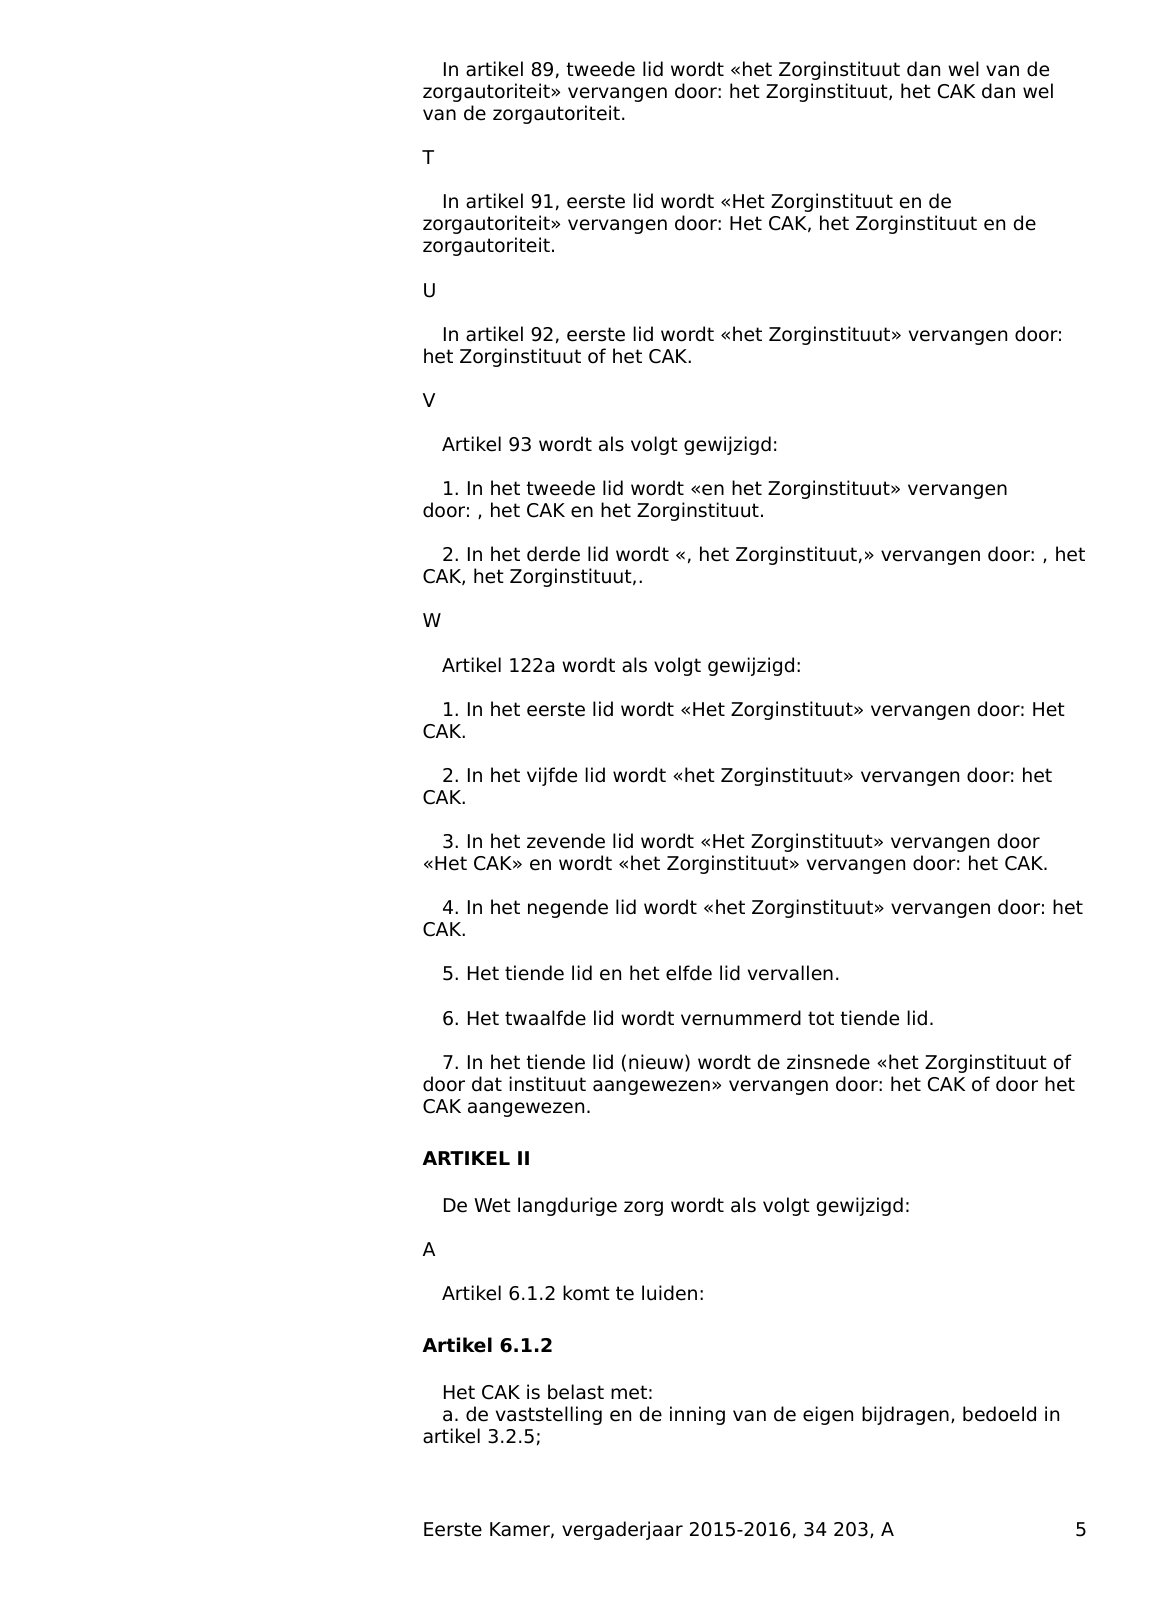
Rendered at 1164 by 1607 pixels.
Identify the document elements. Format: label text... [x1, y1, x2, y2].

text De Wet langdurige zorg wordt als volgt gewijzigd: [422, 1194, 1087, 1217]
text In artikel 89, tweede lid wordt «het Zorginstituut dan wel van de zorgautoriteit» vervangen door: het Zorginstituut, het CAK dan wel van de zorgautoriteit. [422, 59, 1087, 125]
subtitle ARTIKEL II [422, 1148, 1087, 1169]
text 2. In het vijfde lid wordt «het Zorginstituut» vervangen door: het CAK. [422, 765, 1087, 809]
text T [422, 147, 1087, 169]
text Artikel 6.1.2 komt te luiden: [422, 1283, 1087, 1305]
text 5. Het tiende lid en het elfde lid vervallen. [422, 963, 1087, 985]
text 2. In het derde lid wordt «, het Zorginstituut,» vervangen door: , het CAK, het Zorginstituut,. [422, 544, 1087, 588]
text In artikel 91, eerste lid wordt «Het Zorginstituut en de zorgautoriteit» vervangen door: Het CAK, het Zorginstituut en de zorgautoriteit. [422, 191, 1087, 257]
text V [422, 390, 1087, 412]
text 3. In het zevende lid wordt «Het Zorginstituut» vervangen door «Het CAK» en wordt «het Zorginstituut» vervangen door: het CAK. [422, 831, 1087, 875]
text 6. Het twaalfde lid wordt vernummerd tot tiende lid. [422, 1007, 1087, 1029]
text Artikel 93 wordt als volgt gewijzigd: [422, 434, 1087, 456]
text 1. In het tweede lid wordt «en het Zorginstituut» vervangen door: , het CAK en het Zorginstituut. [422, 478, 1087, 522]
text Artikel 122a wordt als volgt gewijzigd: [422, 654, 1087, 677]
text Het CAK is belast met: [422, 1382, 1087, 1404]
text 7. In het tiende lid (nieuw) wordt de zinsnede «het Zorginstituut of door dat instituut aangewezen» vervangen door: het CAK of door het CAK aangewezen. [422, 1052, 1087, 1118]
text In artikel 92, eerste lid wordt «het Zorginstituut» vervangen door: het Zorginstituut of het CAK. [422, 324, 1087, 368]
text A [422, 1239, 1087, 1261]
text 4. In het negende lid wordt «het Zorginstituut» vervangen door: het CAK. [422, 897, 1087, 941]
text W [422, 610, 1087, 632]
text U [422, 279, 1087, 301]
text 1. In het eerste lid wordt «Het Zorginstituut» vervangen door: Het CAK. [422, 699, 1087, 743]
subtitle Artikel 6.1.2 [422, 1335, 1087, 1357]
text a. de vaststelling en de inning van de eigen bijdragen, bedoeld in artikel 3.2.5; [422, 1404, 1087, 1448]
